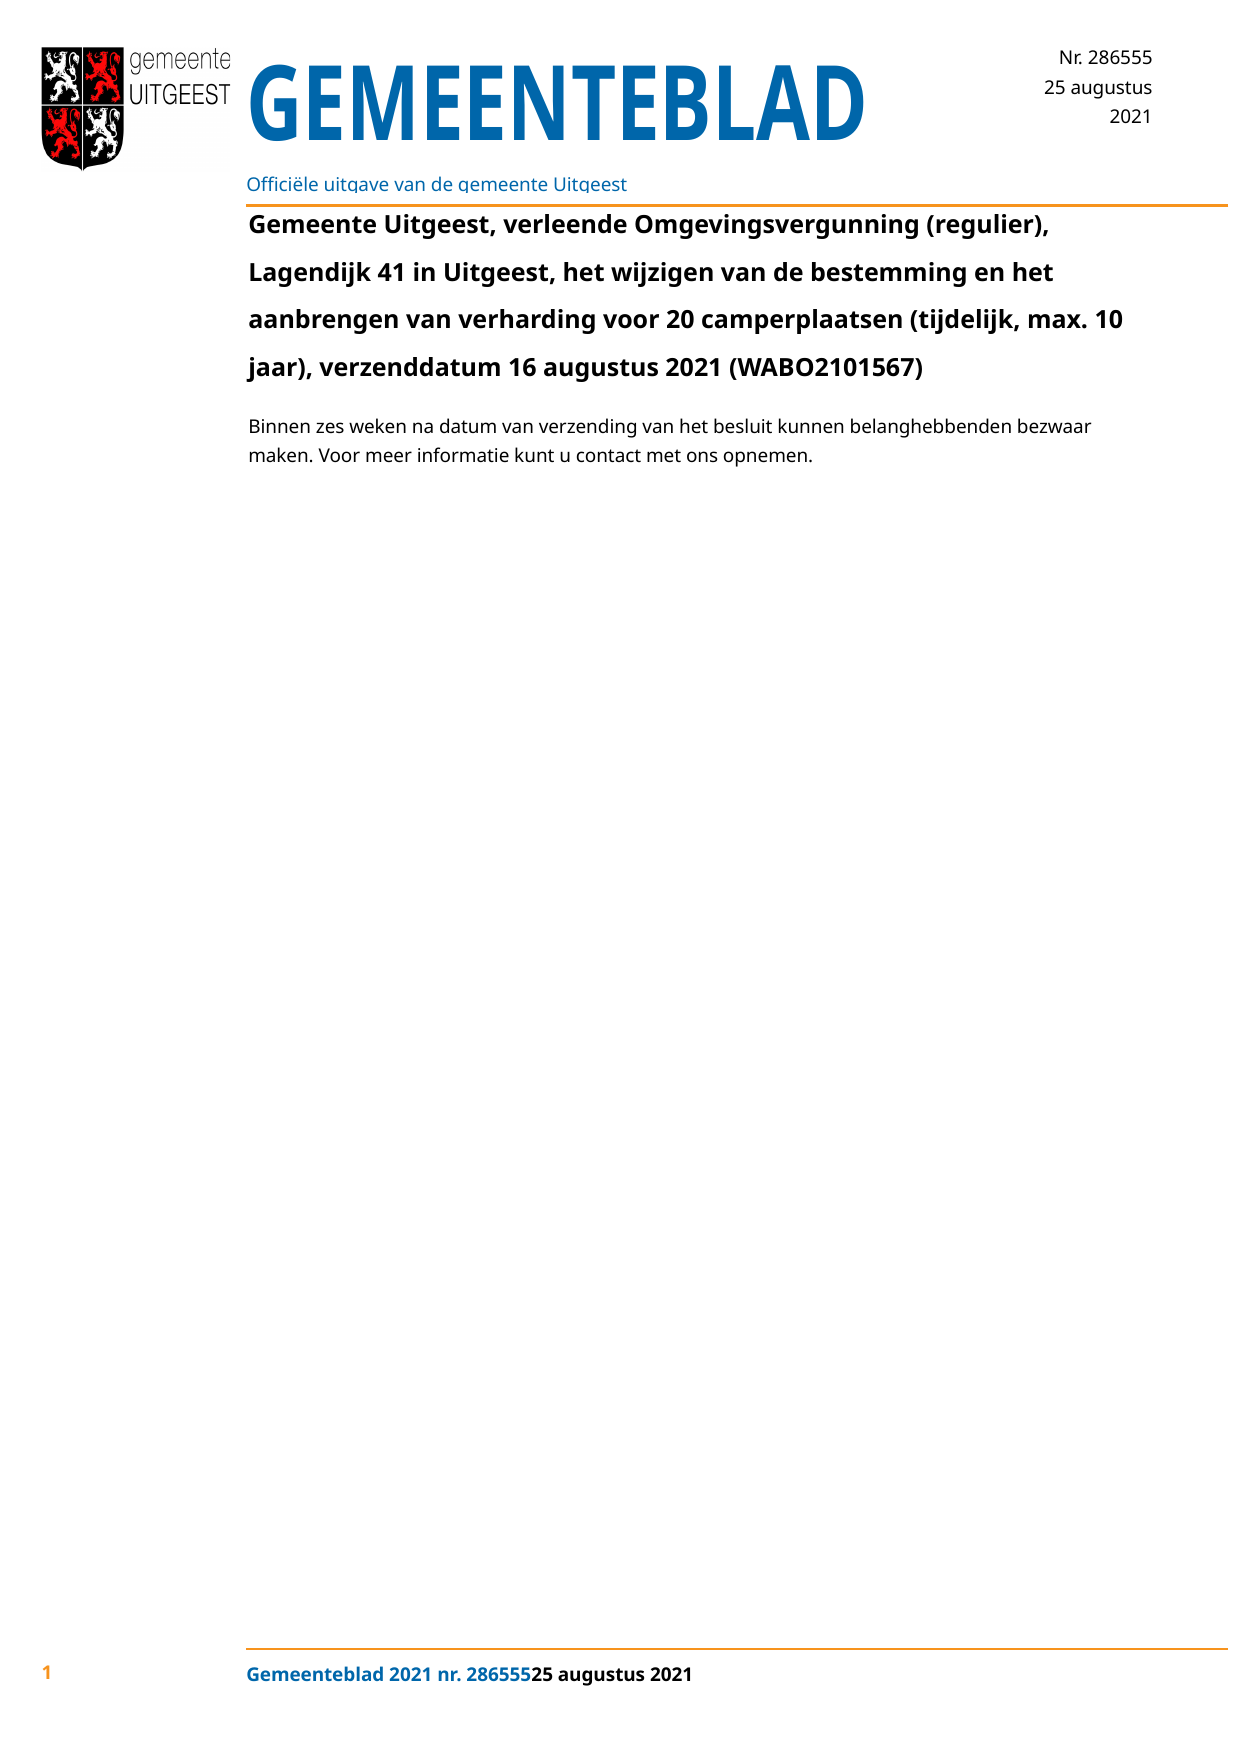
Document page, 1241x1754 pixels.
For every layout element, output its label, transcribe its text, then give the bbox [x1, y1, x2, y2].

text Binnen zes weken na datum van verzending van het besluit kunnen belanghebbenden bezwaar maken. Voor meer informatie kunt u contact met ons opnemen. [248, 413, 1152, 468]
text Gemeente Uitgeest, verleende Omgevingsvergunning (regulier), Lagendijk 41 in Uitgeest, het wijzigen van de bestemming en het aanbrengen van verharding voor 20 camperplaatsen (tijdelijk, max. 10 jaar), verzenddatum 16 augustus 2021 (WABO2101567) [248, 207, 1152, 384]
picture [41, 47, 231, 172]
